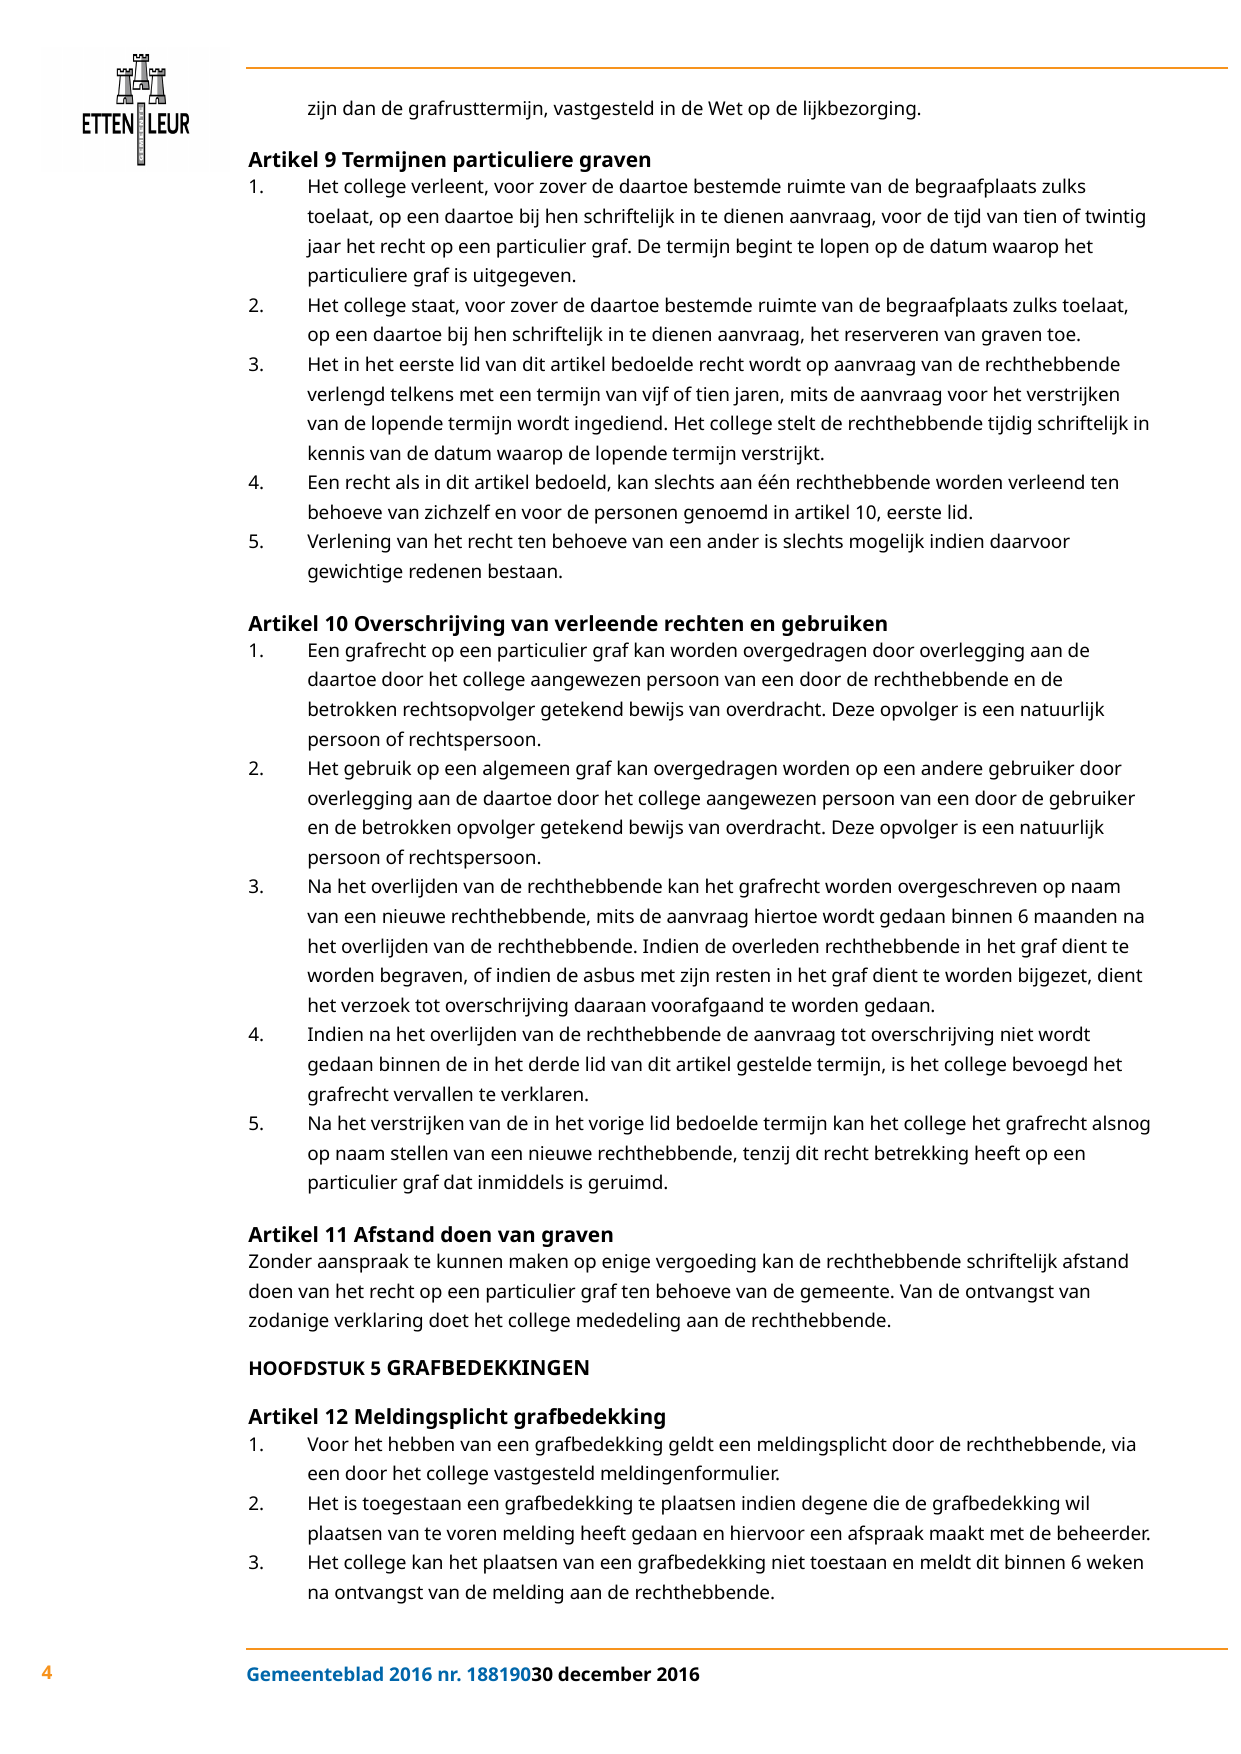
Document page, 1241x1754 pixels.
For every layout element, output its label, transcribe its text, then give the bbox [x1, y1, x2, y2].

list Na het verstrijken van de in het vorige lid bedoelde termijn kan het college het grafrecht alsnog op naam stellen van een nieuwe rechthebbende, tenzij dit recht betrekking heeft op een particulier graf dat inmiddels is geruimd. [248, 1110, 1152, 1195]
text Artikel 9 Termijnen particuliere graven [248, 145, 1152, 174]
list zijn dan de grafrusttermijn, vastgesteld in de Wet op de lijkbezorging. [248, 95, 1152, 121]
picture [41, 47, 231, 172]
list Het college verleent, voor zover de daartoe bestemde ruimte van de begraafplaats zulks toelaat, op een daartoe bij hen schriftelijk in te dienen aanvraag, voor de tijd van tien of twintig jaar het recht op een particulier graf. De termijn begint te lopen op de datum waarop het particuliere graf is uitgegeven. [248, 174, 1152, 288]
text Artikel 10 Overschrijving van verleende rechten en gebruiken [248, 609, 1152, 637]
text HOOFDSTUK 5 GRAFBEDEKKINGEN [248, 1353, 1152, 1382]
list Verlening van het recht ten behoeve van een ander is slechts mogelijk indien daarvoor gewichtige redenen bestaan. [248, 529, 1152, 584]
list Na het overlijden van de rechthebbende kan het grafrecht worden overgeschreven op naam van een nieuwe rechthebbende, mits de aanvraag hiertoe wordt gedaan binnen 6 maanden na het overlijden van de rechthebbende. Indien de overleden rechthebbende in het graf dient te worden begraven, of indien de asbus met zijn resten in het graf dient te worden bijgezet, dient het verzoek tot overschrijving daaraan voorafgaand te worden gedaan. [248, 874, 1152, 1018]
list Het is toegestaan een grafbedekking te plaatsen indien degene die de grafbedekking wil plaatsen van te voren melding heeft gedaan en hiervoor een afspraak maakt met de beheerder. [248, 1490, 1152, 1545]
text Artikel 12 Meldingsplicht grafbedekking [248, 1402, 1152, 1431]
list Het gebruik op een algemeen graf kan overgedragen worden op een andere gebruiker door overlegging aan de daartoe door het college aangewezen persoon van een door de gebruiker en de betrokken opvolger getekend bewijs van overdracht. Deze opvolger is een natuurlijk persoon of rechtspersoon. [248, 755, 1152, 870]
list Het in het eerste lid van dit artikel bedoelde recht wordt op aanvraag van de rechthebbende verlengd telkens met een termijn van vijf of tien jaren, mits de aanvraag voor het verstrijken van de lopende termijn wordt ingediend. Het college stelt de rechthebbende tijdig schriftelijk in kennis van de datum waarop de lopende termijn verstrijkt. [248, 351, 1152, 466]
list Een recht als in dit artikel bedoeld, kan slechts aan één rechthebbende worden verleend ten behoeve van zichzelf en voor de personen genoemd in artikel 10, eerste lid. [248, 469, 1152, 525]
list Het college kan het plaatsen van een grafbedekking niet toestaan en meldt dit binnen 6 weken na ontvangst van de melding aan de rechthebbende. [248, 1549, 1152, 1604]
list Voor het hebben van een grafbedekking geldt een meldingsplicht door de rechthebbende, via een door het college vastgesteld meldingenformulier. [248, 1431, 1152, 1486]
list Een grafrecht op een particulier graf kan worden overgedragen door overlegging aan de daartoe door het college aangewezen persoon van een door de rechthebbende en de betrokken rechtsopvolger getekend bewijs van overdracht. Deze opvolger is een natuurlijk persoon of rechtspersoon. [248, 637, 1152, 752]
text Artikel 11 Afstand doen van graven [248, 1220, 1152, 1248]
list Indien na het overlijden van de rechthebbende de aanvraag tot overschrijving niet wordt gedaan binnen de in het derde lid van dit artikel gestelde termijn, is het college bevoegd het grafrecht vervallen te verklaren. [248, 1022, 1152, 1107]
text Zonder aanspraak te kunnen maken op enige vergoeding kan de rechthebbende schriftelijk afstand doen van het recht op een particulier graf ten behoeve van de gemeente. Van de ontvangst van zodanige verklaring doet het college mededeling aan de rechthebbende. [248, 1248, 1152, 1333]
list Het college staat, voor zover de daartoe bestemde ruimte van de begraafplaats zulks toelaat, op een daartoe bij hen schriftelijk in te dienen aanvraag, het reserveren van graven toe. [248, 292, 1152, 347]
